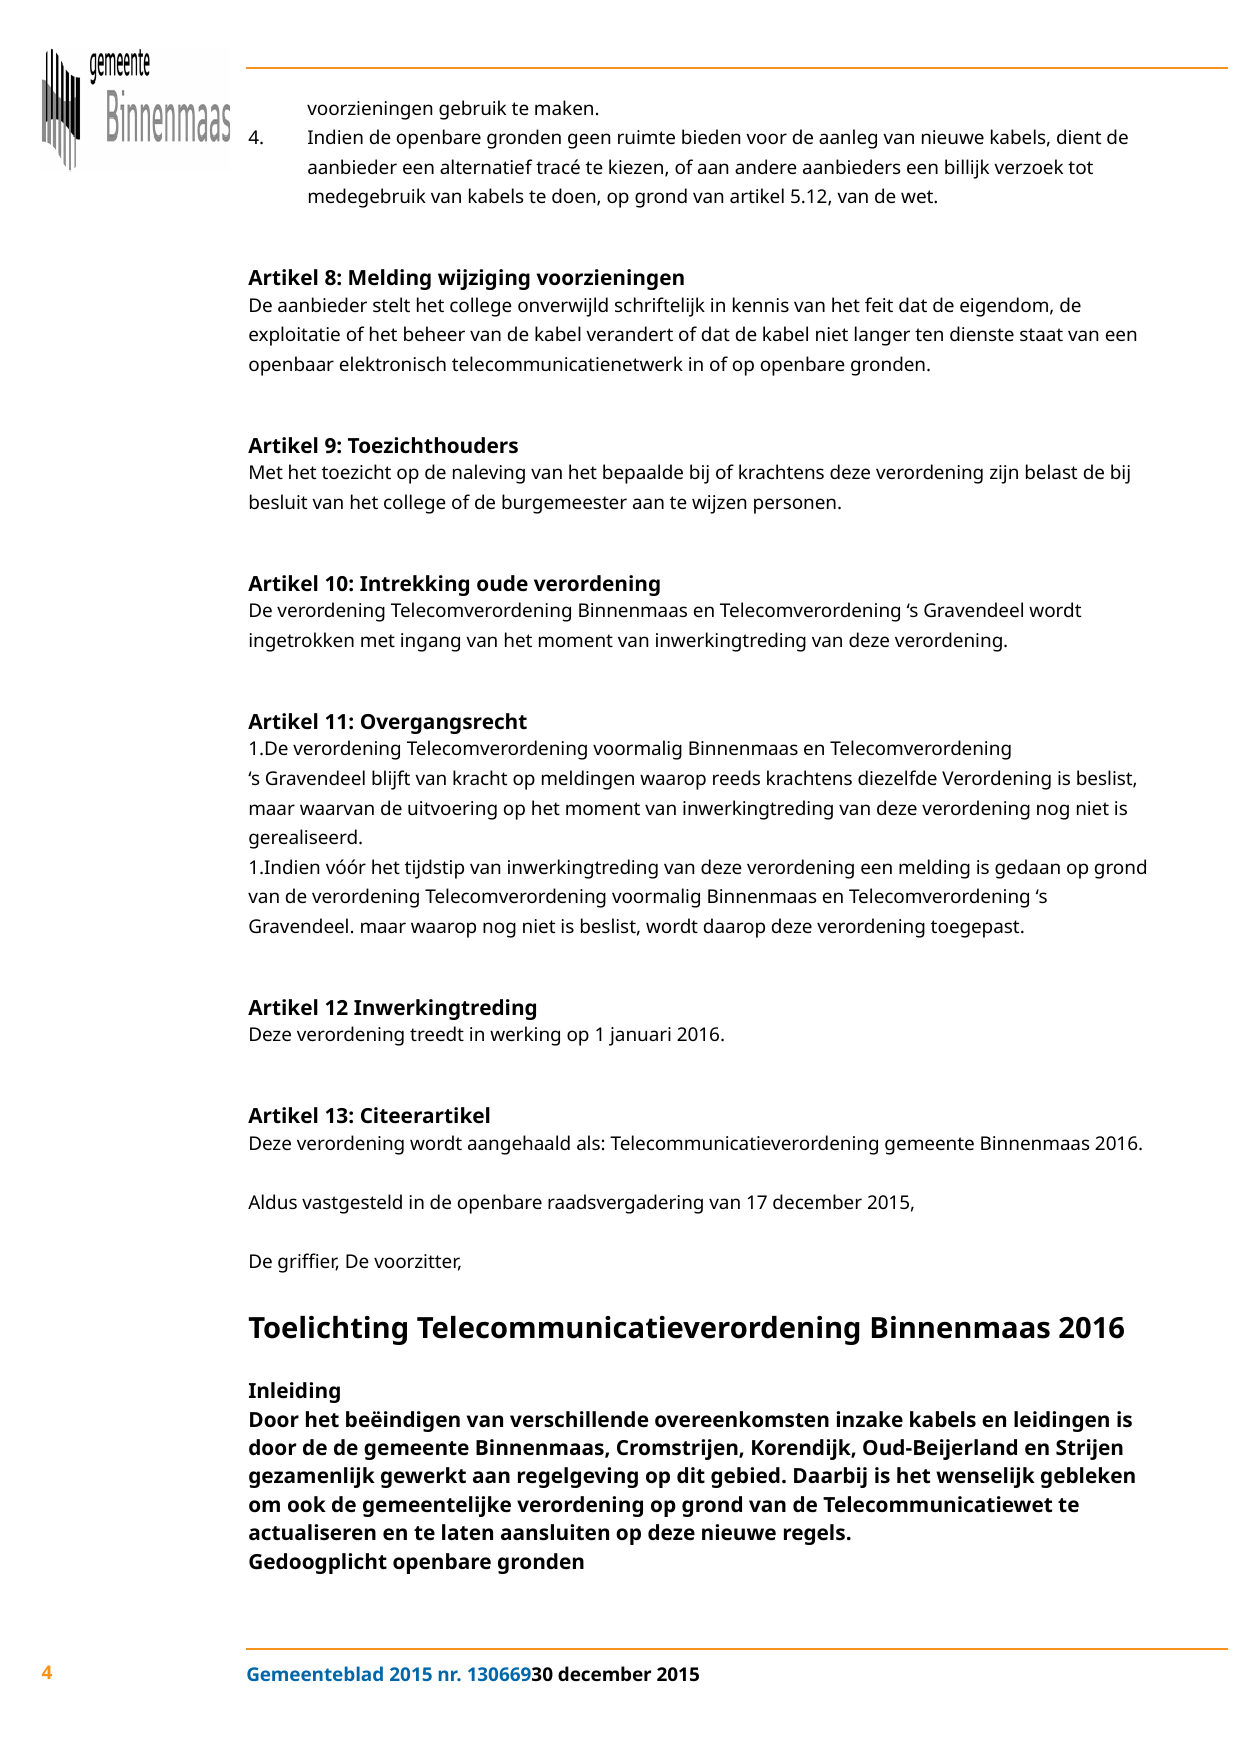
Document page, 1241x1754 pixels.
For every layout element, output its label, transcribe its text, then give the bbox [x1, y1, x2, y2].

text Met het toezicht op de naleving van het bepaalde bij of krachtens deze verordening zijn belast de bij besluit van het college of de burgemeester aan te wijzen personen. [248, 459, 1152, 515]
text Artikel 13: Citeerartikel [248, 1102, 1152, 1130]
text Door het beëindigen van verschillende overeenkomsten inzake kabels en leidingen is door de de gemeente Binnenmaas, Cromstrijen, Korendijk, Oud-Beijerland en Strijen gezamenlijk gewerkt aan regelgeving op dit gebied. Daarbij is het wenselijk gebleken om ook de gemeentelijke verordening op grond van de Telecommunicatiewet te actualiseren en te laten aansluiten op deze nieuwe regels. [248, 1405, 1152, 1547]
list voorzieningen gebruik te maken. [248, 95, 1152, 121]
text Toelichting Telecommunicatieverordening Binnenmaas 2016 [248, 1307, 1152, 1347]
text Artikel 9: Toezichthouders [248, 431, 1152, 459]
text De aanbieder stelt het college onverwijld schriftelijk in kennis van het feit dat de eigendom, de exploitatie of het beheer van de kabel verandert of dat de kabel niet langer ten dienste staat van een openbaar elektronisch telecommunicatienetwerk in of op openbare gronden. [248, 292, 1152, 377]
text ‘s Gravendeel blijft van kracht op meldingen waarop reeds krachtens diezelfde Verordening is beslist, maar waarvan de uitvoering op het moment van inwerkingtreding van deze verordening nog niet is gerealiseerd. [248, 765, 1152, 850]
text De verordening Telecomverordening Binnenmaas en Telecomverordening ‘s Gravendeel wordt ingetrokken met ingang van het moment van inwerkingtreding van deze verordening. [248, 598, 1152, 653]
text 1.Indien vóór het tijdstip van inwerkingtreding van deze verordening een melding is gedaan op grond van de verordening Telecomverordening voormalig Binnenmaas en Telecomverordening ‘s Gravendeel. maar waarop nog niet is beslist, wordt daarop deze verordening toegepast. [248, 854, 1152, 939]
text Artikel 11: Overgangsrecht [248, 707, 1152, 736]
text Aldus vastgesteld in de openbare raadsvergadering van 17 december 2015, [248, 1189, 1152, 1215]
text Gedoogplicht openbare gronden [248, 1547, 1152, 1575]
text Deze verordening treedt in werking op 1 januari 2016. [248, 1022, 1152, 1047]
list Indien de openbare gronden geen ruimte bieden voor de aanleg van nieuwe kabels, dient de aanbieder een alternatief tracé te kiezen, of aan andere aanbieders een billijk verzoek tot medegebruik van kabels te doen, op grond van artikel 5.12, van de wet. [248, 124, 1152, 209]
text Artikel 12 Inwerkingtreding [248, 993, 1152, 1022]
text Artikel 8: Melding wijziging voorzieningen [248, 263, 1152, 292]
text Artikel 10: Intrekking oude verordening [248, 569, 1152, 598]
text Deze verordening wordt aangehaald als: Telecommunicatieverordening gemeente Binnenmaas 2016. [248, 1130, 1152, 1156]
picture [41, 47, 231, 172]
text Inleiding [248, 1376, 1152, 1405]
text 1.De verordening Telecomverordening voormalig Binnenmaas en Telecomverordening [248, 736, 1152, 761]
text De griffier, De voorzitter, [248, 1248, 1152, 1274]
